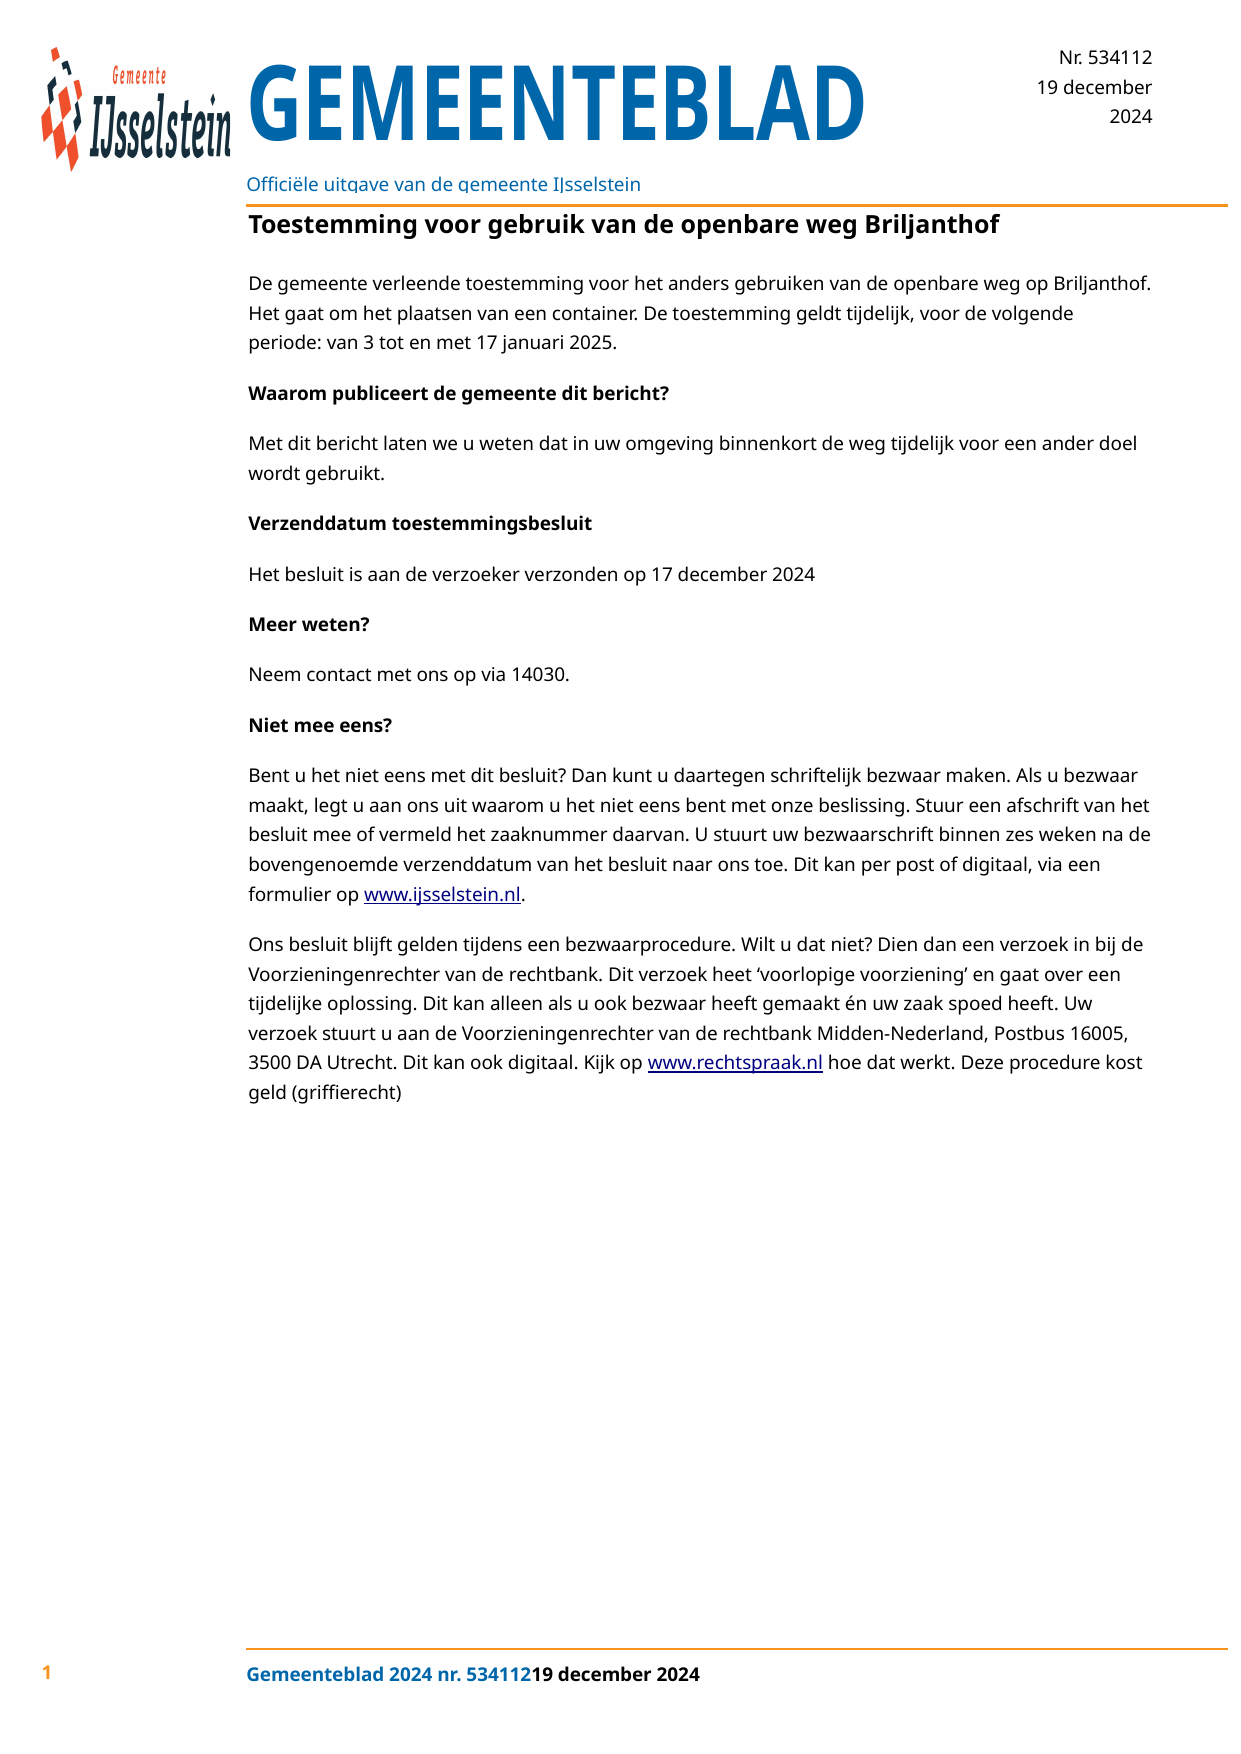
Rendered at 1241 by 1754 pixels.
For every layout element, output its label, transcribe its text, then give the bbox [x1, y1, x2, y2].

text Waarom publiceert de gemeente dit bericht? [248, 380, 1152, 406]
picture [41, 47, 231, 172]
text Verzenddatum toestemmingsbesluit [248, 510, 1152, 536]
text Niet mee eens? [248, 712, 1152, 738]
text Bent u het niet eens met dit besluit? Dan kunt u daartegen schriftelijk bezwaar maken. Als u bezwaar maakt, legt u aan ons uit waarom u het niet eens bent met onze beslissing. Stuur een afschrift van het besluit mee of vermeld het zaaknummer daarvan. U stuurt uw bezwaarschrift binnen zes weken na de bovengenoemde verzenddatum van het besluit naar ons toe. Dit kan per post of digitaal, via een formulier op www.ijsselstein.nl. [248, 762, 1152, 906]
text Neem contact met ons op via 14030. [248, 662, 1152, 687]
text Met dit bericht laten we u weten dat in uw omgeving binnenkort de weg tijdelijk voor een ander doel wordt gebruikt. [248, 430, 1152, 486]
text Het besluit is aan de verzoeker verzonden op 17 december 2024 [248, 561, 1152, 586]
text Toestemming voor gebruik van de openbare weg Briljanthof [248, 207, 1152, 241]
text De gemeente verleende toestemming voor het anders gebruiken van de openbare weg op Briljanthof. Het gaat om het plaatsen van een container. De toestemming geldt tijdelijk, voor de volgende periode: van 3 tot en met 17 januari 2025. [248, 270, 1152, 355]
text Ons besluit blijft gelden tijdens een bezwaarprocedure. Wilt u dat niet? Dien dan een verzoek in bij de Voorzieningenrechter van de rechtbank. Dit verzoek heet ‘voorlopige voorziening’ en gaat over een tijdelijke oplossing. Dit kan alleen als u ook bezwaar heeft gemaakt én uw zaak spoed heeft. Uw verzoek stuurt u aan de Voorzieningenrechter van de rechtbank Midden-Nederland, Postbus 16005, 3500 DA Utrecht. Dit kan ook digitaal. Kijk op www.rechtspraak.nl hoe dat werkt. Deze procedure kost geld (griffierecht) [248, 931, 1152, 1105]
text Meer weten? [248, 611, 1152, 637]
